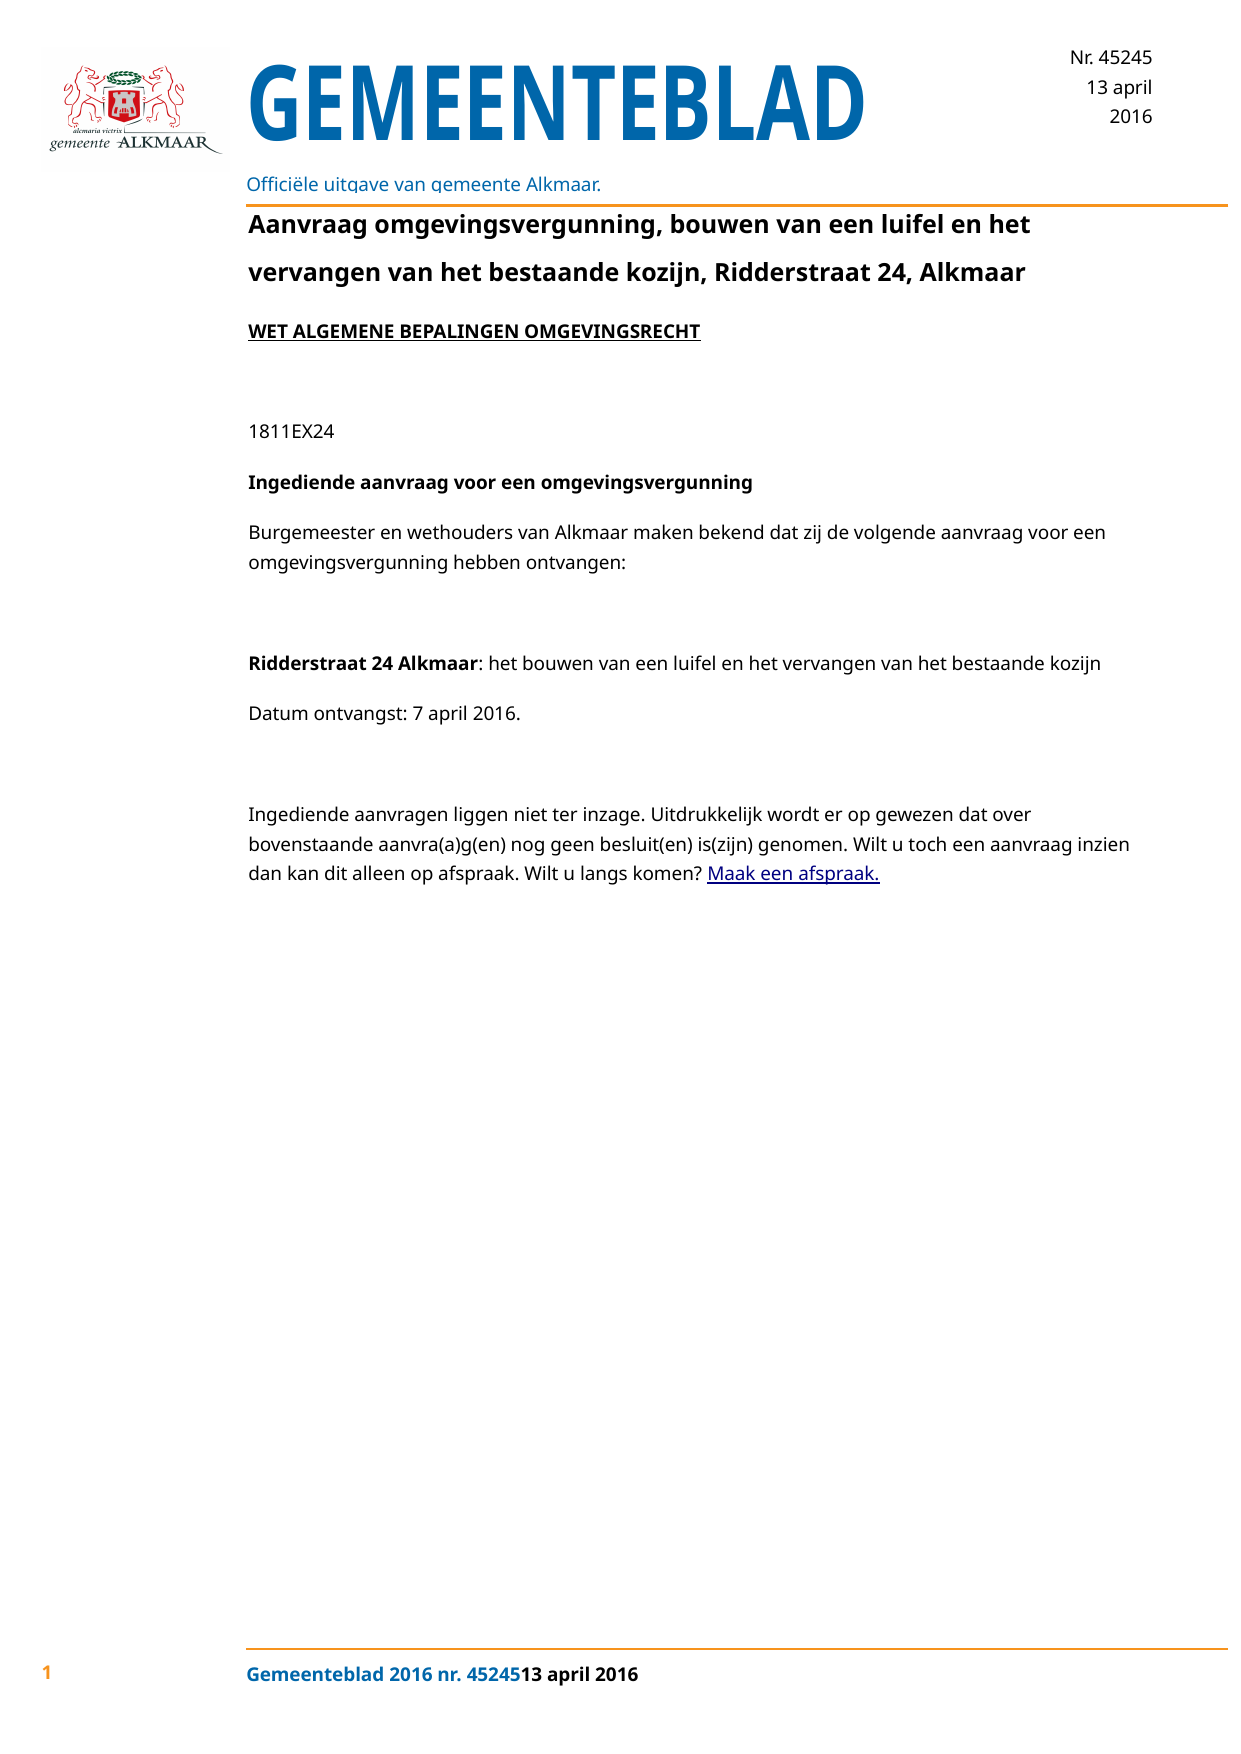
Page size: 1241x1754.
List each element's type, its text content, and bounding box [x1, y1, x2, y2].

picture [41, 47, 231, 172]
text WET ALGEMENE BEPALINGEN OMGEVINGSRECHT [248, 318, 1152, 344]
text 1811EX24 [248, 419, 1152, 444]
text Burgemeester en wethouders van Alkmaar maken bekend dat zij de volgende aanvraag voor een omgevingsvergunning hebben ontvangen: [248, 519, 1152, 575]
text Ingediende aanvraag voor een omgevingsvergunning [248, 469, 1152, 495]
text Aanvraag omgevingsvergunning, bouwen van een luifel en het vervangen van het bestaande kozijn, Ridderstraat 24, Alkmaar [248, 207, 1152, 288]
text Ingediende aanvragen liggen niet ter inzage. Uitdrukkelijk wordt er op gewezen dat over bovenstaande aanvra(a)g(en) nog geen besluit(en) is(zijn) genomen. Wilt u toch een aanvraag inzien dan kan dit alleen op afspraak. Wilt u langs komen? Maak een afspraak. [248, 801, 1152, 886]
text Datum ontvangst: 7 april 2016. [248, 700, 1152, 726]
text Ridderstraat 24 Alkmaar: het bouwen van een luifel en het vervangen van het bestaande kozijn [248, 650, 1152, 676]
